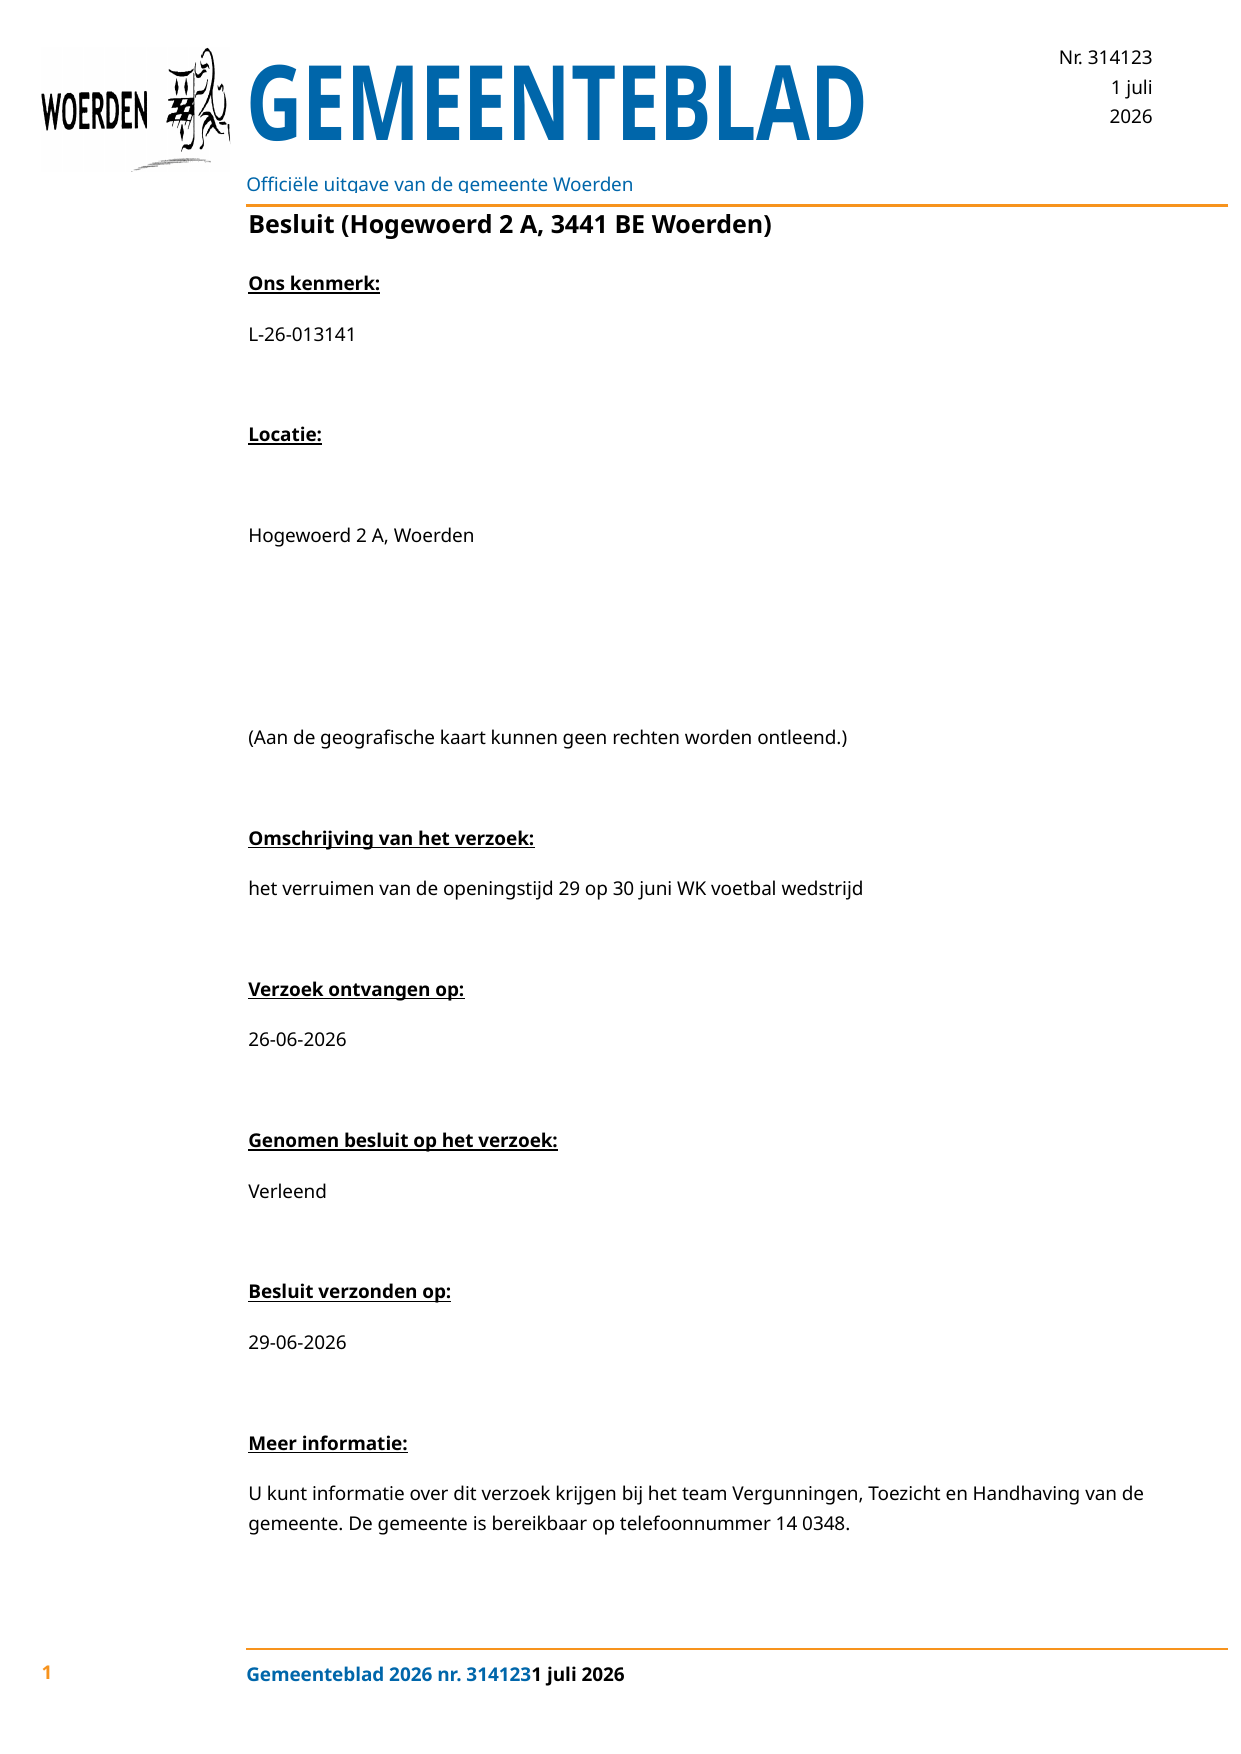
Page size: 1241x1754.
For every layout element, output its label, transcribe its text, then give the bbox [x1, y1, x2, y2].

picture [41, 47, 231, 172]
text 29-06-2026 [248, 1329, 1152, 1355]
text 26-06-2026 [248, 1027, 1152, 1052]
text Besluit (Hogewoerd 2 A, 3441 BE Woerden) [248, 207, 1152, 241]
text U kunt informatie over dit verzoek krijgen bij het team Vergunningen, Toezicht en Handhaving van de gemeente. De gemeente is bereikbaar op telefoonnummer 14 0348. [248, 1480, 1152, 1536]
text Verzoek ontvangen op: [248, 976, 1152, 1002]
text Genomen besluit op het verzoek: [248, 1127, 1152, 1153]
text het verruimen van de openingstijd 29 op 30 juni WK voetbal wedstrijd [248, 875, 1152, 901]
text Besluit verzonden op: [248, 1279, 1152, 1304]
text Verleend [248, 1178, 1152, 1203]
text Meer informatie: [248, 1430, 1152, 1456]
text L-26-013141 [248, 321, 1152, 346]
text Hogewoerd 2 A, Woerden [248, 522, 1152, 548]
text Ons kenmerk: [248, 270, 1152, 296]
text Locatie: [248, 422, 1152, 447]
text Omschrijving van het verzoek: [248, 825, 1152, 851]
text (Aan de geografische kaart kunnen geen rechten worden ontleend.) [248, 724, 1152, 750]
